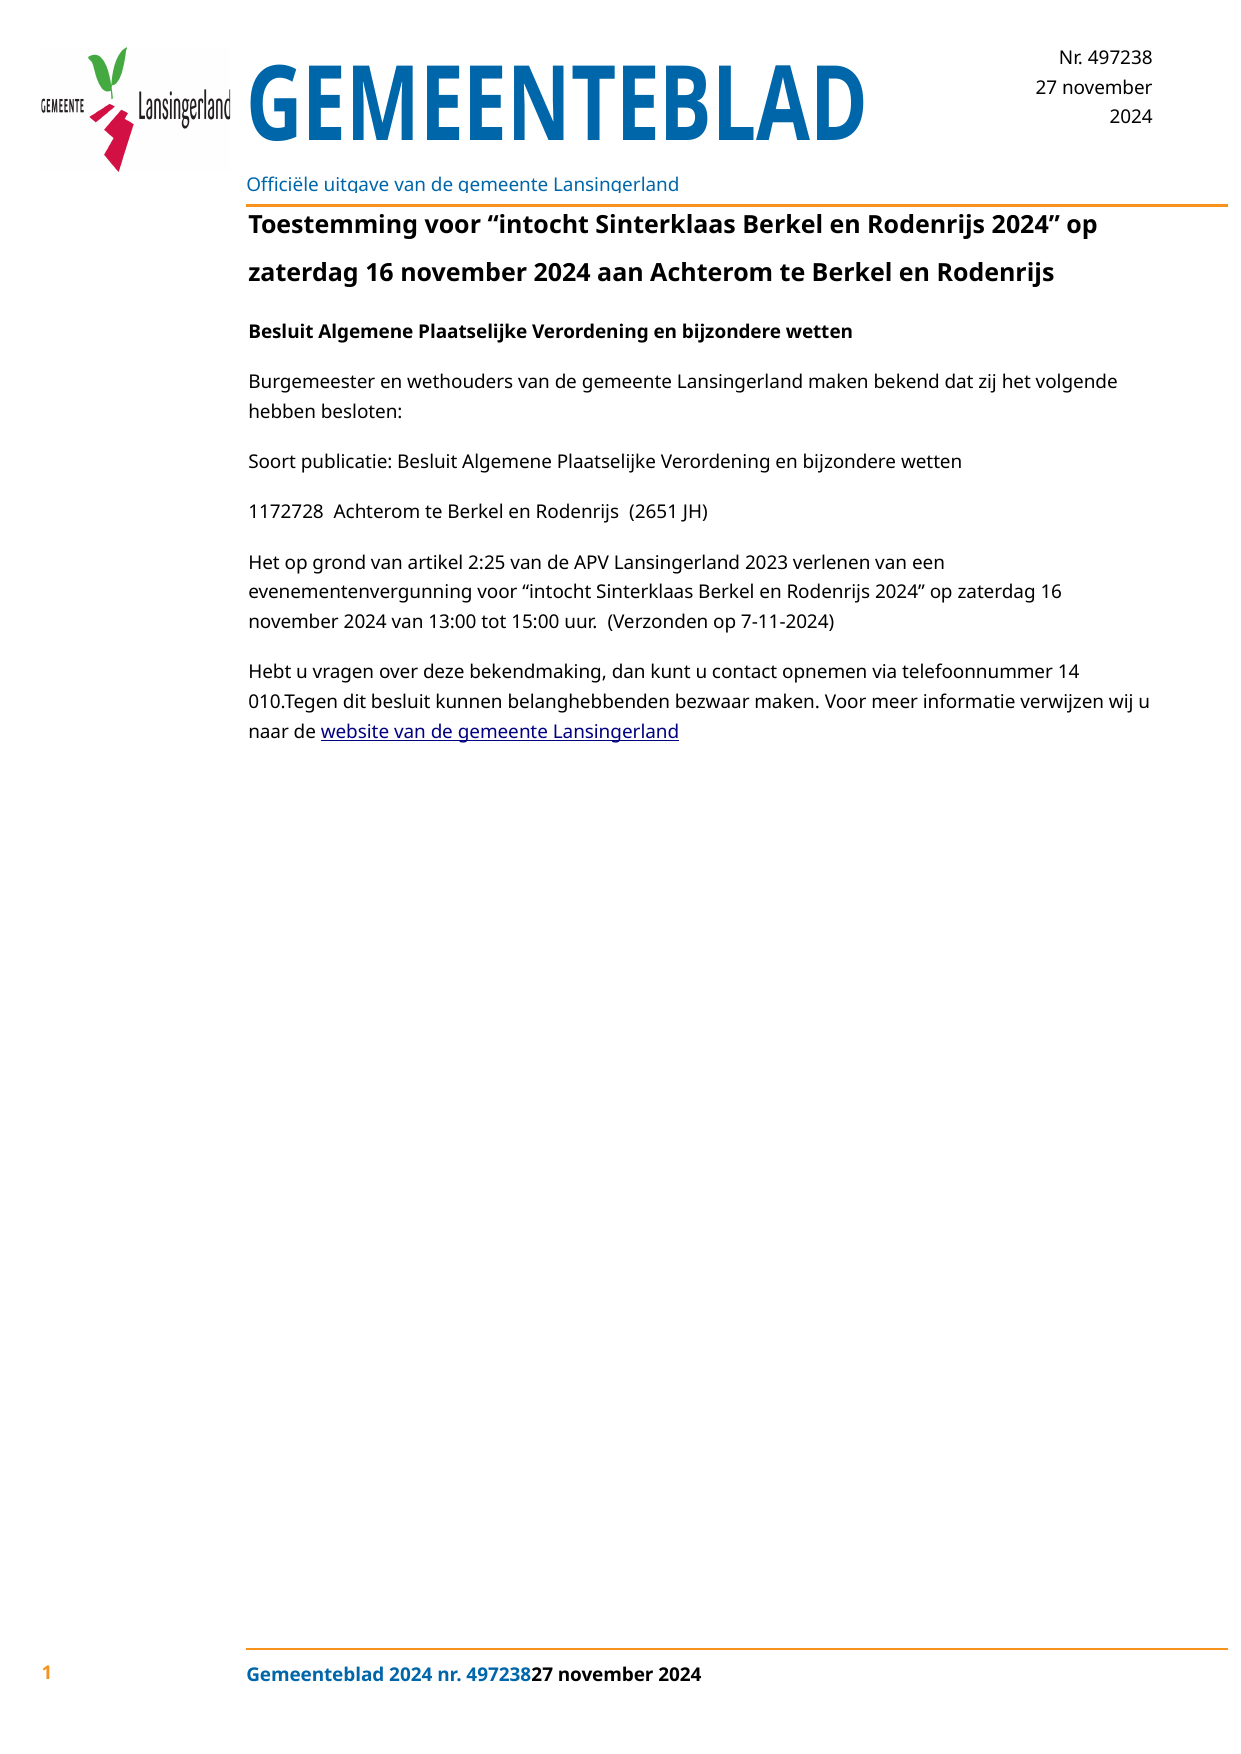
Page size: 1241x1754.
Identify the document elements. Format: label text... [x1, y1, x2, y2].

text Burgemeester en wethouders van de gemeente Lansingerland maken bekend dat zij het volgende hebben besloten: [248, 368, 1152, 424]
text 1172728 Achterom te Berkel en Rodenrijs (2651 JH) [248, 499, 1152, 524]
text Soort publicatie: Besluit Algemene Plaatselijke Verordening en bijzondere wetten [248, 448, 1152, 474]
text Besluit Algemene Plaatselijke Verordening en bijzondere wetten [248, 318, 1152, 344]
text Het op grond van artikel 2:25 van de APV Lansingerland 2023 verlenen van een evenementenvergunning voor “intocht Sinterklaas Berkel en Rodenrijs 2024” op zaterdag 16 november 2024 van 13:00 tot 15:00 uur. (Verzonden op 7-11-2024) [248, 549, 1152, 634]
picture [41, 47, 231, 172]
text Hebt u vragen over deze bekendmaking, dan kunt u contact opnemen via telefoonnummer 14 010.Tegen dit besluit kunnen belanghebbenden bezwaar maken. Voor meer informatie verwijzen wij u naar de website van de gemeente Lansingerland [248, 659, 1152, 744]
text Toestemming voor “intocht Sinterklaas Berkel en Rodenrijs 2024” op zaterdag 16 november 2024 aan Achterom te Berkel en Rodenrijs [248, 207, 1152, 288]
